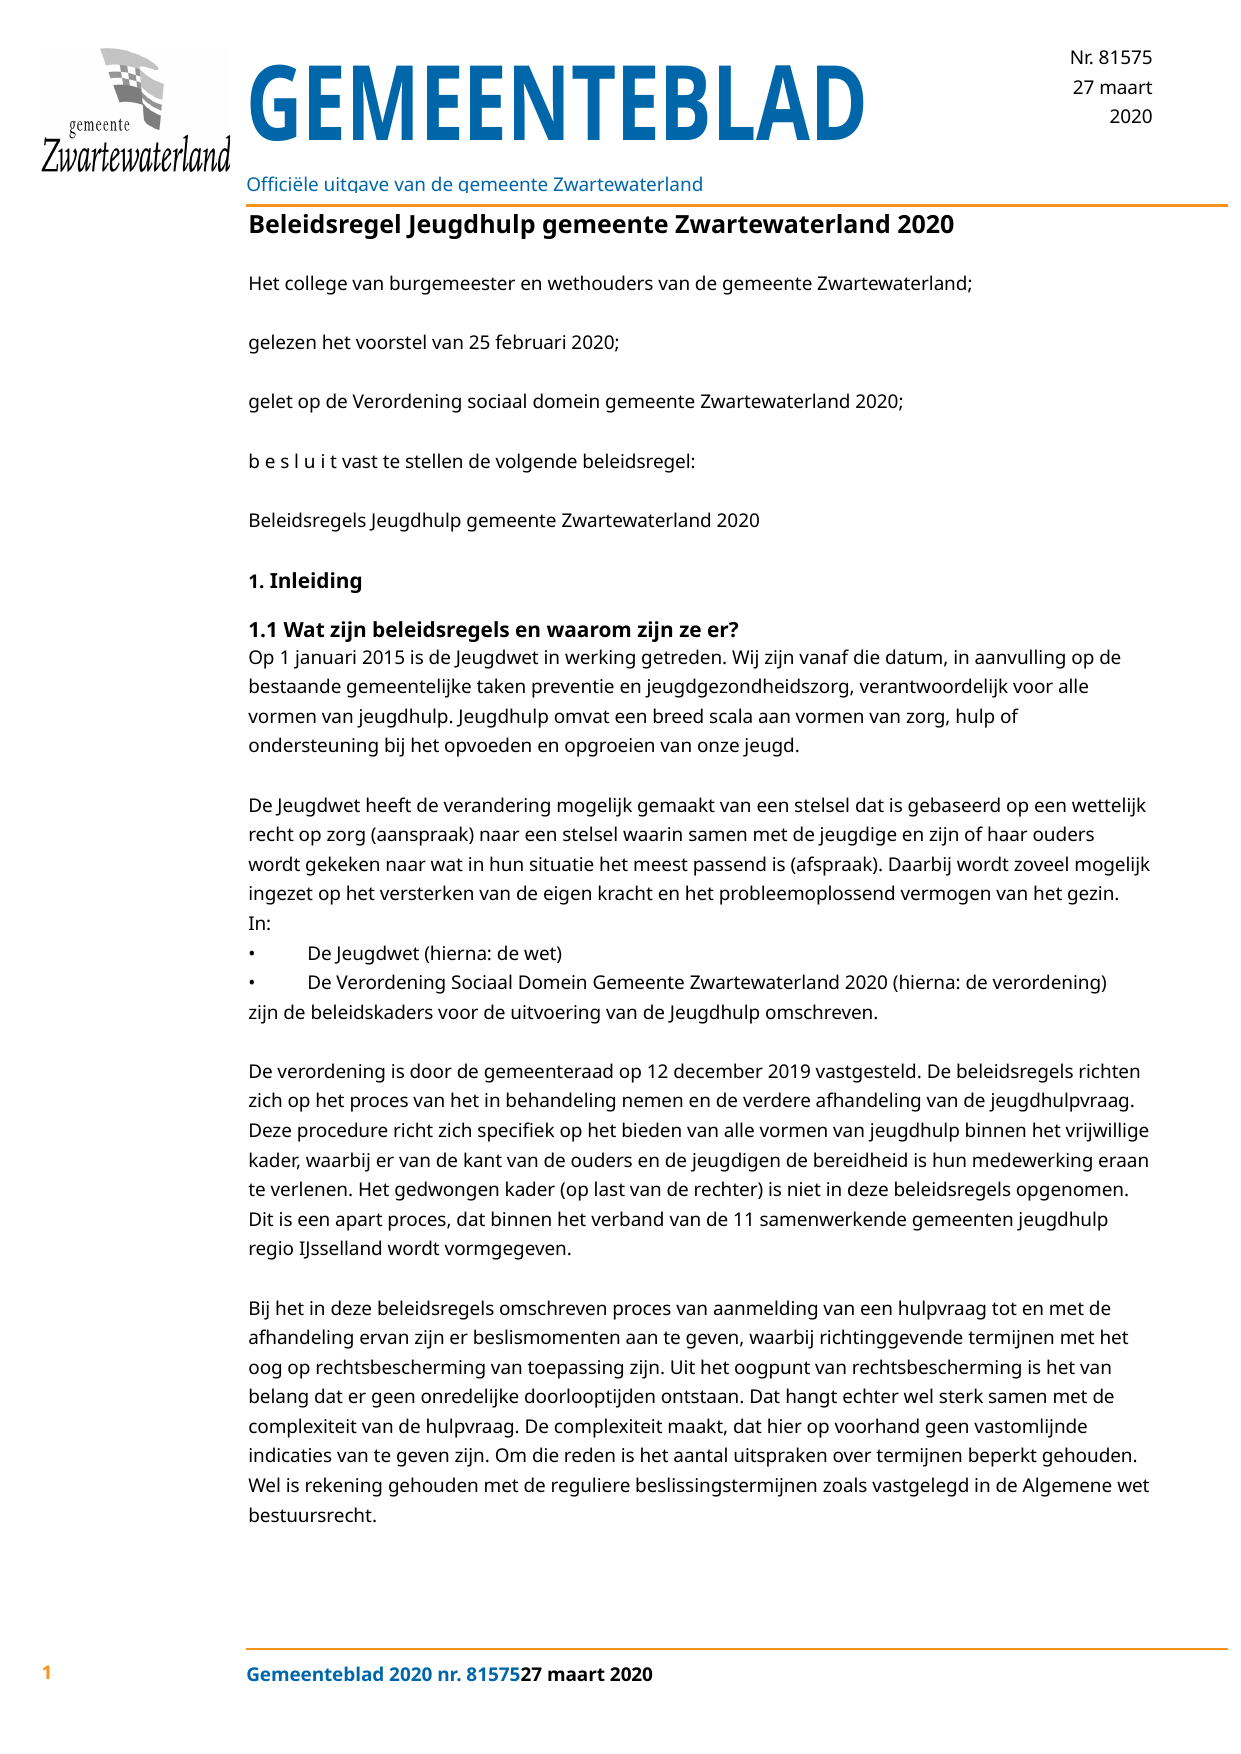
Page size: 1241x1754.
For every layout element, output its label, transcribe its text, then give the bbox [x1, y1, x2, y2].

text 1.1 Wat zijn beleidsregels en waarom zijn ze er? [248, 615, 1152, 644]
text De verordening is door de gemeenteraad op 12 december 2019 vastgesteld. De beleidsregels richten zich op het proces van het in behandeling nemen en de verdere afhandeling van de jeugdhulpvraag. Deze procedure richt zich specifiek op het bieden van alle vormen van jeugdhulp binnen het vrijwillige kader, waarbij er van de kant van de ouders en de jeugdigen de bereidheid is hun medewerking eraan te verlenen. Het gedwongen kader (op last van de rechter) is niet in deze beleidsregels opgenomen. Dit is een apart proces, dat binnen het verband van de 11 samenwerkende gemeenten jeugdhulp regio IJsselland wordt vormgegeven. [248, 1058, 1152, 1261]
text Beleidsregels Jeugdhulp gemeente Zwartewaterland 2020 [248, 507, 1152, 533]
list De Jeugdwet (hierna: de wet) [248, 940, 1152, 965]
text zijn de beleidskaders voor de uitvoering van de Jeugdhulp omschreven. [248, 999, 1152, 1024]
text 1. Inleiding [248, 566, 1152, 594]
text De Jeugdwet heeft de verandering mogelijk gemaakt van een stelsel dat is gebaseerd op een wettelijk recht op zorg (aanspraak) naar een stelsel waarin samen met de jeugdige en zijn of haar ouders wordt gekeken naar wat in hun situatie het meest passend is (afspraak). Daarbij wordt zoveel mogelijk ingezet op het versterken van de eigen kracht en het probleemoplossend vermogen van het gezin. [248, 792, 1152, 906]
text In: [248, 910, 1152, 936]
picture [41, 47, 231, 172]
text gelet op de Verordening sociaal domein gemeente Zwartewaterland 2020; [248, 389, 1152, 414]
text Beleidsregel Jeugdhulp gemeente Zwartewaterland 2020 [248, 207, 1152, 241]
text gelezen het voorstel van 25 februari 2020; [248, 329, 1152, 355]
text Het college van burgemeester en wethouders van de gemeente Zwartewaterland; [248, 270, 1152, 296]
text Op 1 januari 2015 is de Jeugdwet in werking getreden. Wij zijn vanaf die datum, in aanvulling op de bestaande gemeentelijke taken preventie en jeugdgezondheidszorg, verantwoordelijk voor alle vormen van jeugdhulp. Jeugdhulp omvat een breed scala aan vormen van zorg, hulp of ondersteuning bij het opvoeden en opgroeien van onze jeugd. [248, 644, 1152, 758]
text Bij het in deze beleidsregels omschreven proces van aanmelding van een hulpvraag tot en met de afhandeling ervan zijn er beslismomenten aan te geven, waarbij richtinggevende termijnen met het oog op rechtsbescherming van toepassing zijn. Uit het oogpunt van rechtsbescherming is het van belang dat er geen onredelijke doorlooptijden ontstaan. Dat hangt echter wel sterk samen met de complexiteit van de hulpvraag. De complexiteit maakt, dat hier op voorhand geen vastomlijnde indicaties van te geven zijn. Om die reden is het aantal uitspraken over termijnen beperkt gehouden. Wel is rekening gehouden met de reguliere beslissingstermijnen zoals vastgelegd in de Algemene wet bestuursrecht. [248, 1295, 1152, 1527]
text b e s l u i t vast te stellen de volgende beleidsregel: [248, 448, 1152, 473]
list De Verordening Sociaal Domein Gemeente Zwartewaterland 2020 (hierna: de verordening) [248, 969, 1152, 995]
